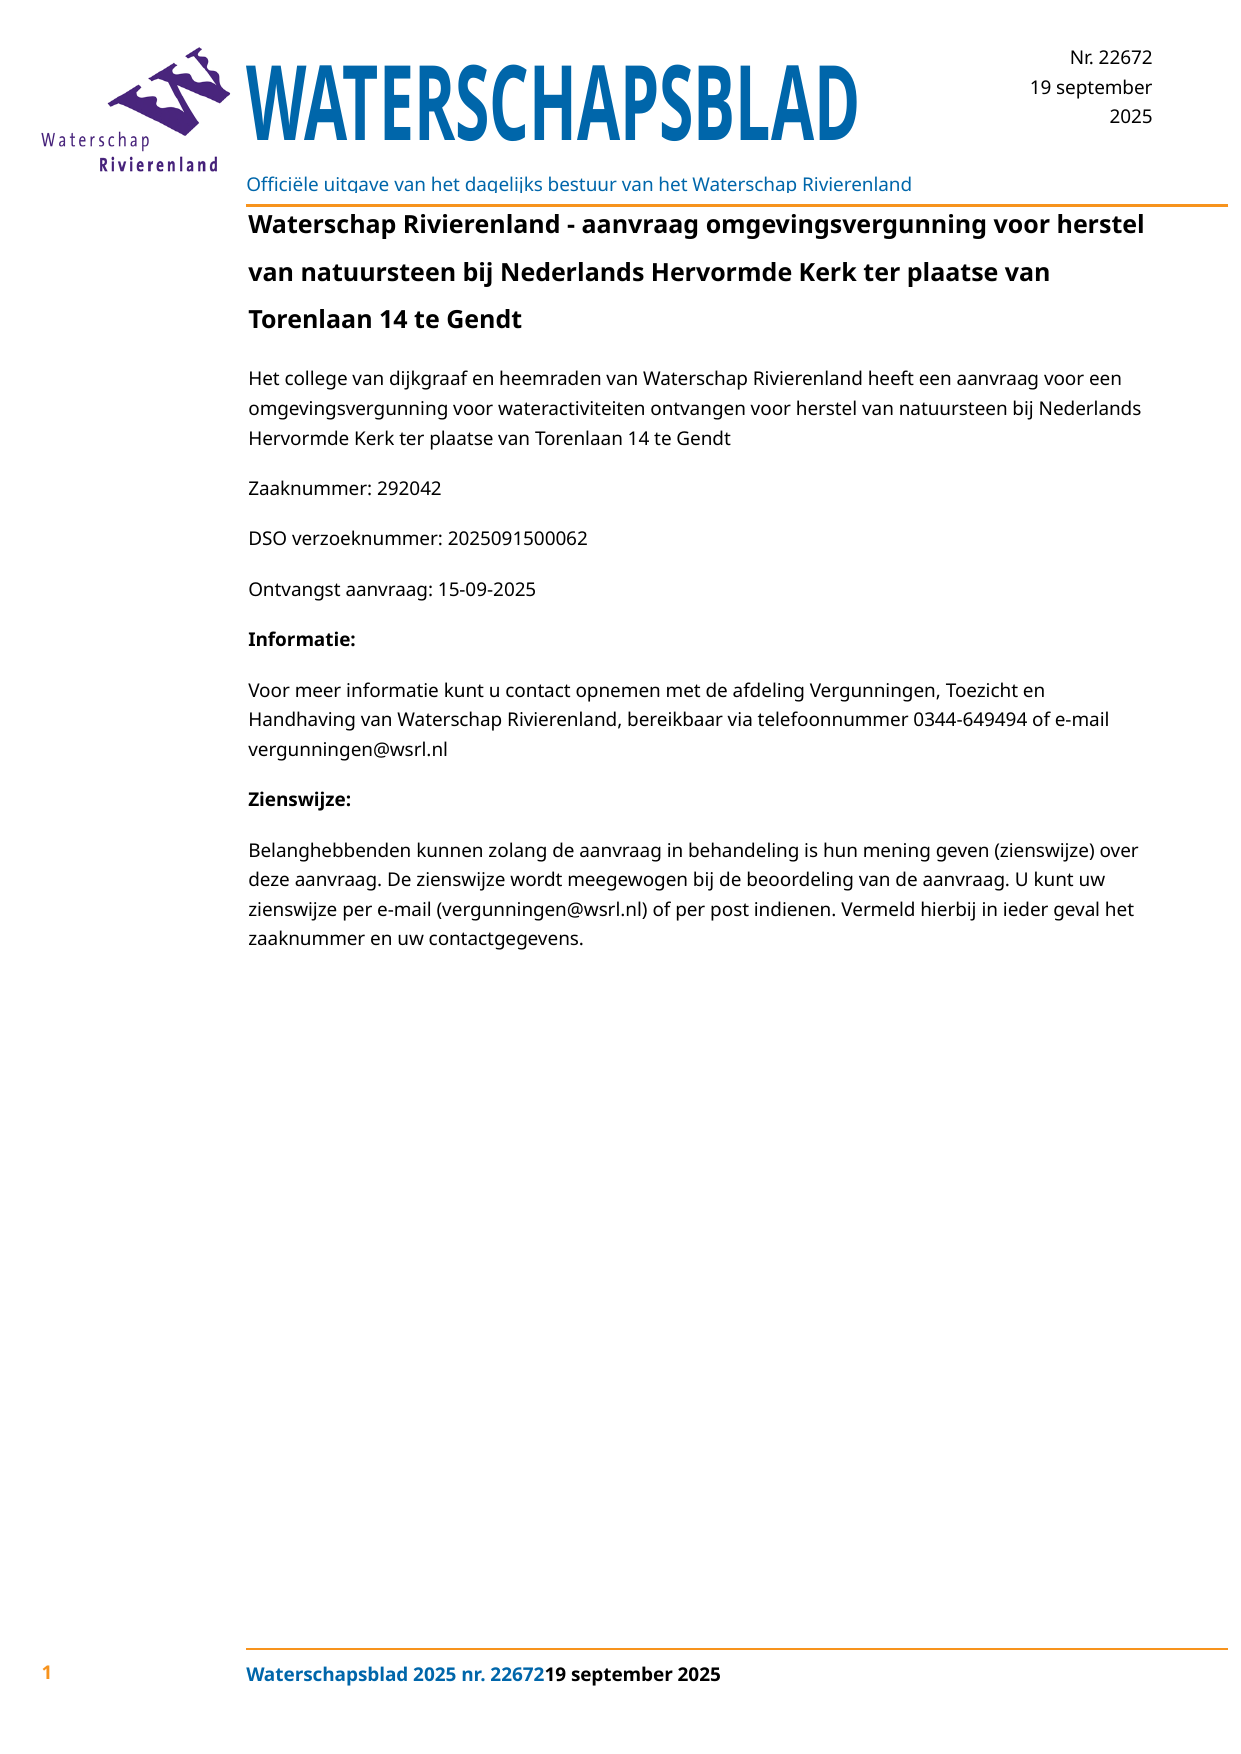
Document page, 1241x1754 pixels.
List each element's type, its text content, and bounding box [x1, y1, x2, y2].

text DSO verzoeknummer: 2025091500062 [248, 526, 1152, 551]
text Waterschap Rivierenland - aanvraag omgevingsvergunning voor herstel van natuursteen bij Nederlands Hervormde Kerk ter plaatse van Torenlaan 14 te Gendt [248, 207, 1152, 336]
text Zaaknummer: 292042 [248, 475, 1152, 501]
text Voor meer informatie kunt u contact opnemen met de afdeling Vergunningen, Toezicht en Handhaving van Waterschap Rivierenland, bereikbaar via telefoonnummer 0344-649494 of e-mail vergunningen@wsrl.nl [248, 677, 1152, 762]
text Ontvangst aanvraag: 15-09-2025 [248, 576, 1152, 602]
text Zienswijze: [248, 786, 1152, 812]
text Informatie: [248, 626, 1152, 652]
text Het college van dijkgraaf en heemraden van Waterschap Rivierenland heeft een aanvraag voor een omgevingsvergunning voor wateractiviteiten ontvangen voor herstel van natuursteen bij Nederlands Hervormde Kerk ter plaatse van Torenlaan 14 te Gendt [248, 366, 1152, 450]
text Belanghebbenden kunnen zolang de aanvraag in behandeling is hun mening geven (zienswijze) over deze aanvraag. De zienswijze wordt meegewogen bij de beoordeling van de aanvraag. U kunt uw zienswijze per e-mail (vergunningen@wsrl.nl) of per post indienen. Vermeld hierbij in ieder geval het zaaknummer en uw contactgegevens. [248, 837, 1152, 951]
picture [41, 47, 231, 172]
